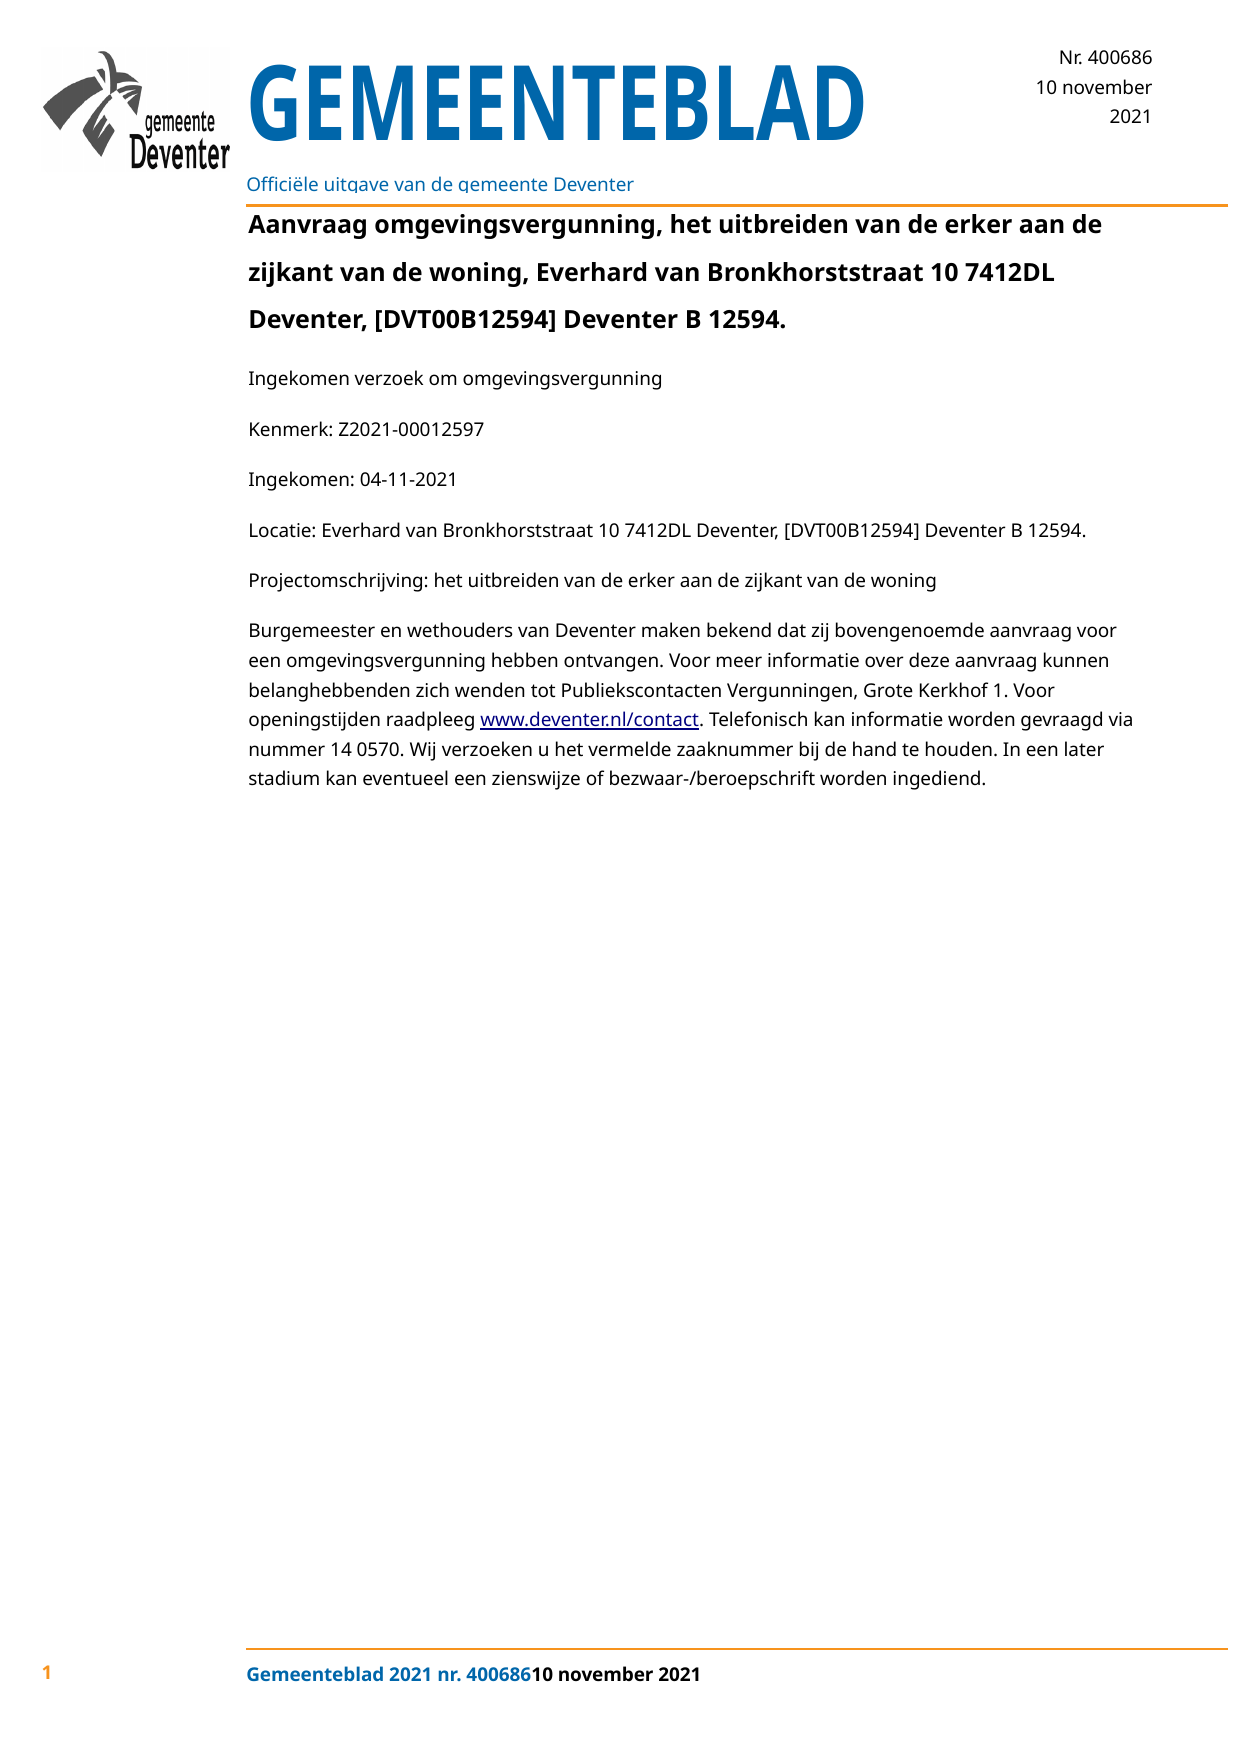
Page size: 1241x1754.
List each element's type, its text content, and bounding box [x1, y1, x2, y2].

text Ingekomen: 04-11-2021 [248, 466, 1152, 492]
text Aanvraag omgevingsvergunning, het uitbreiden van de erker aan de zijkant van de woning, Everhard van Bronkhorststraat 10 7412DL Deventer, [DVT00B12594] Deventer B 12594. [248, 207, 1152, 336]
text Burgemeester en wethouders van Deventer maken bekend dat zij bovengenoemde aanvraag voor een omgevingsvergunning hebben ontvangen. Voor meer informatie over deze aanvraag kunnen belanghebbenden zich wenden tot Publiekscontacten Vergunningen, Grote Kerkhof 1. Voor openingstijden raadpleeg www.deventer.nl/contact. Telefonisch kan informatie worden gevraagd via nummer 14 0570. Wij verzoeken u het vermelde zaaknummer bij de hand te houden. In een later stadium kan eventueel een zienswijze of bezwaar-/beroepschrift worden ingediend. [248, 618, 1152, 791]
text Projectomschrijving: het uitbreiden van de erker aan de zijkant van de woning [248, 567, 1152, 593]
text Locatie: Everhard van Bronkhorststraat 10 7412DL Deventer, [DVT00B12594] Deventer B 12594. [248, 517, 1152, 542]
text Kenmerk: Z2021-00012597 [248, 416, 1152, 442]
picture [41, 47, 231, 172]
text Ingekomen verzoek om omgevingsvergunning [248, 366, 1152, 391]
